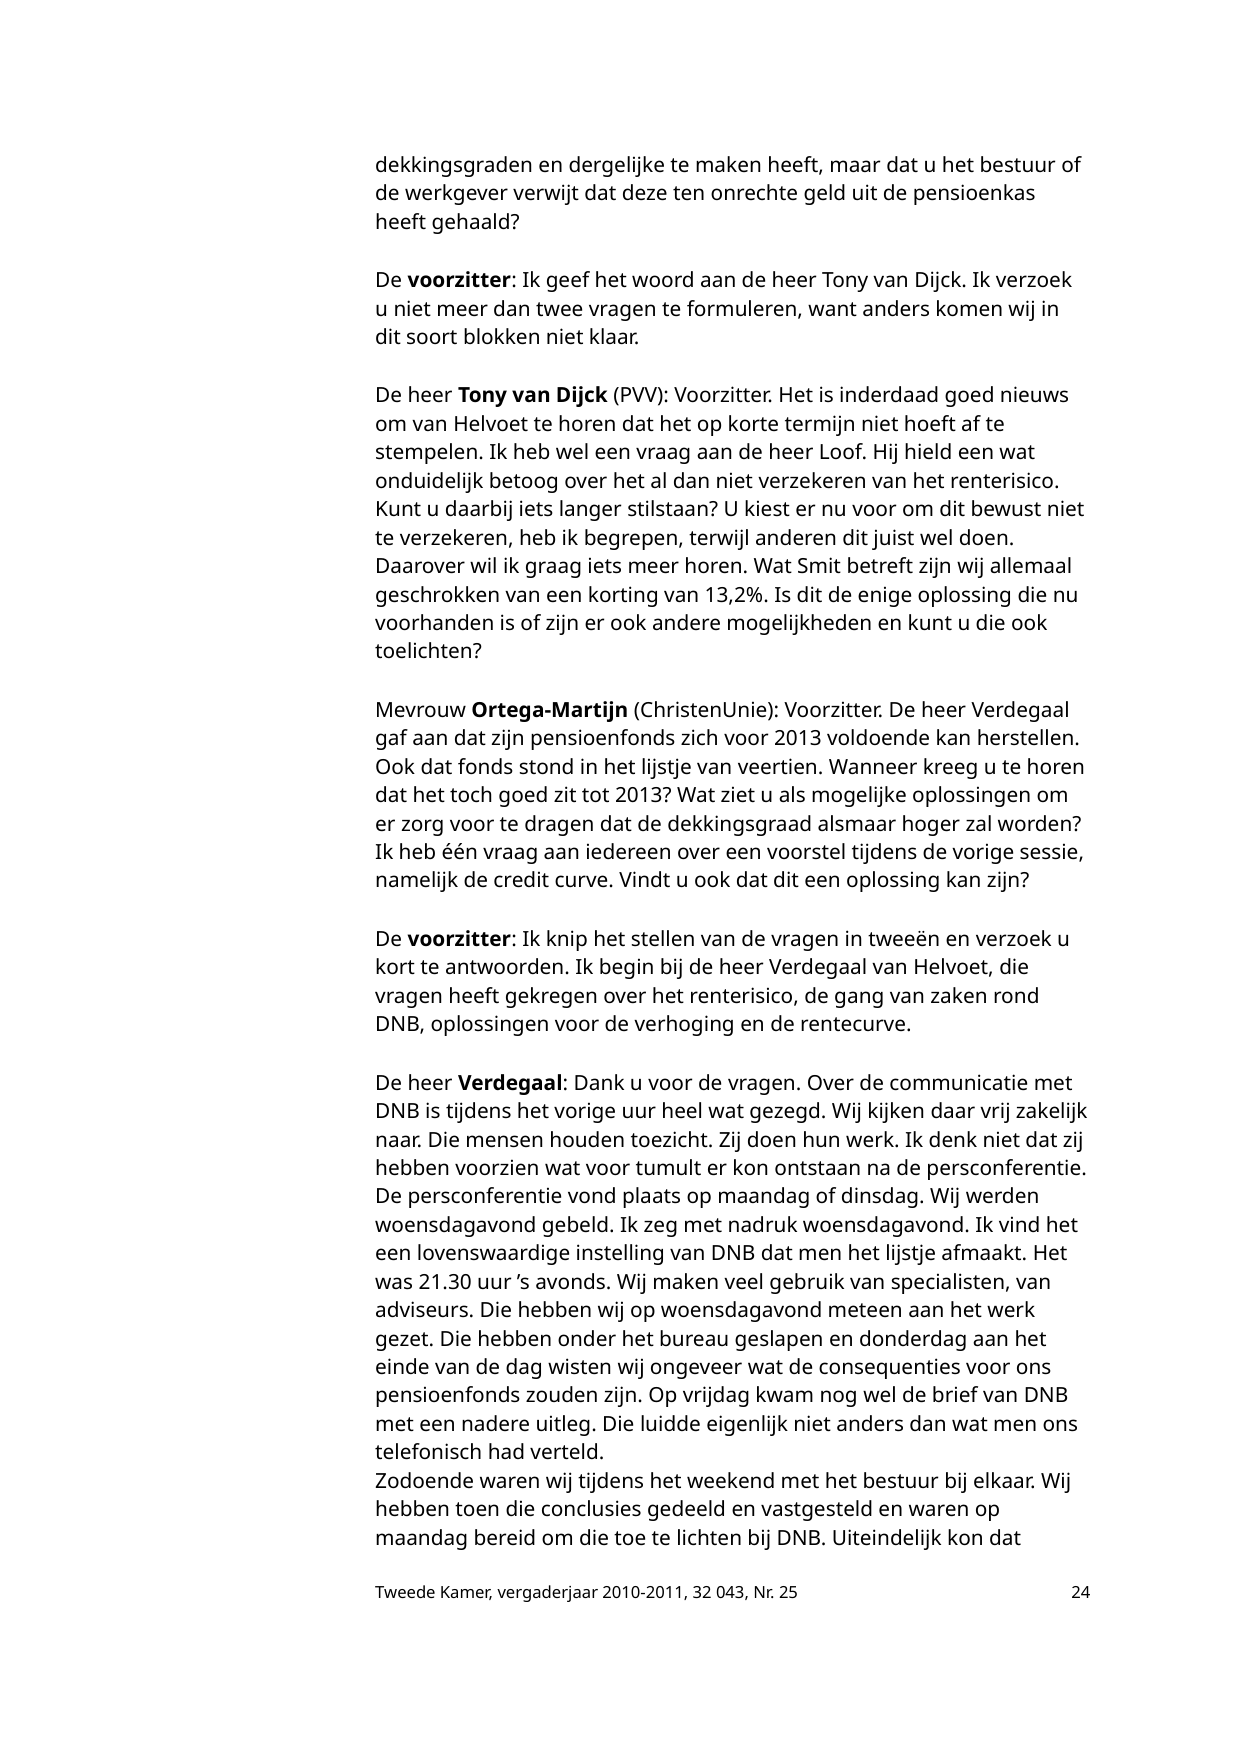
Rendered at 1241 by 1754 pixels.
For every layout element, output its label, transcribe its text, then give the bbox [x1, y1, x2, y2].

text De voorzitter: Ik knip het stellen van de vragen in tweeën en verzoek u kort te antwoorden. Ik begin bij de heer Verdegaal van Helvoet, die vragen heeft gekregen over het renterisico, de gang van zaken rond DNB, oplossingen voor de verhoging en de rentecurve. [375, 924, 1090, 1038]
text dekkingsgraden en dergelijke te maken heeft, maar dat u het bestuur of de werkgever verwijt dat deze ten onrechte geld uit de pensioenkas heeft gehaald? [375, 150, 1090, 235]
text Zodoende waren wij tijdens het weekend met het bestuur bij elkaar. Wij hebben toen die conclusies gedeeld en vastgesteld en waren op maandag bereid om die toe te lichten bij DNB. Uiteindelijk kon dat [375, 1466, 1090, 1551]
text Mevrouw Ortega-Martijn (ChristenUnie): Voorzitter. De heer Verdegaal gaf aan dat zijn pensioenfonds zich voor 2013 voldoende kan herstellen. Ook dat fonds stond in het lijstje van veertien. Wanneer kreeg u te horen dat het toch goed zit tot 2013? Wat ziet u als mogelijke oplossingen om er zorg voor te dragen dat de dekkingsgraad alsmaar hoger zal worden? Ik heb één vraag aan iedereen over een voorstel tijdens de vorige sessie, namelijk de credit curve. Vindt u ook dat dit een oplossing kan zijn? [375, 695, 1090, 894]
text De heer Verdegaal: Dank u voor de vragen. Over de communicatie met DNB is tijdens het vorige uur heel wat gezegd. Wij kijken daar vrij zakelijk naar. Die mensen houden toezicht. Zij doen hun werk. Ik denk niet dat zij hebben voorzien wat voor tumult er kon ontstaan na de persconferentie. De persconferentie vond plaats op maandag of dinsdag. Wij werden woensdagavond gebeld. Ik zeg met nadruk woensdagavond. Ik vind het een lovenswaardige instelling van DNB dat men het lijstje afmaakt. Het was 21.30 uur ’s avonds. Wij maken veel gebruik van specialisten, van adviseurs. Die hebben wij op woensdagavond meteen aan het werk gezet. Die hebben onder het bureau geslapen en donderdag aan het einde van de dag wisten wij ongeveer wat de consequenties voor ons pensioenfonds zouden zijn. Op vrijdag kwam nog wel de brief van DNB met een nadere uitleg. Die luidde eigenlijk niet anders dan wat men ons telefonisch had verteld. [375, 1068, 1090, 1466]
text De voorzitter: Ik geef het woord aan de heer Tony van Dijck. Ik verzoek u niet meer dan twee vragen te formuleren, want anders komen wij in dit soort blokken niet klaar. [375, 265, 1090, 351]
text De heer Tony van Dijck (PVV): Voorzitter. Het is inderdaad goed nieuws om van Helvoet te horen dat het op korte termijn niet hoeft af te stempelen. Ik heb wel een vraag aan de heer Loof. Hij hield een wat onduidelijk betoog over het al dan niet verzekeren van het renterisico. Kunt u daarbij iets langer stilstaan? U kiest er nu voor om dit bewust niet te verzekeren, heb ik begrepen, terwijl anderen dit juist wel doen. Daarover wil ik graag iets meer horen. Wat Smit betreft zijn wij allemaal geschrokken van een korting van 13,2%. Is dit de enige oplossing die nu voorhanden is of zijn er ook andere mogelijkheden en kunt u die ook toelichten? [375, 381, 1090, 665]
